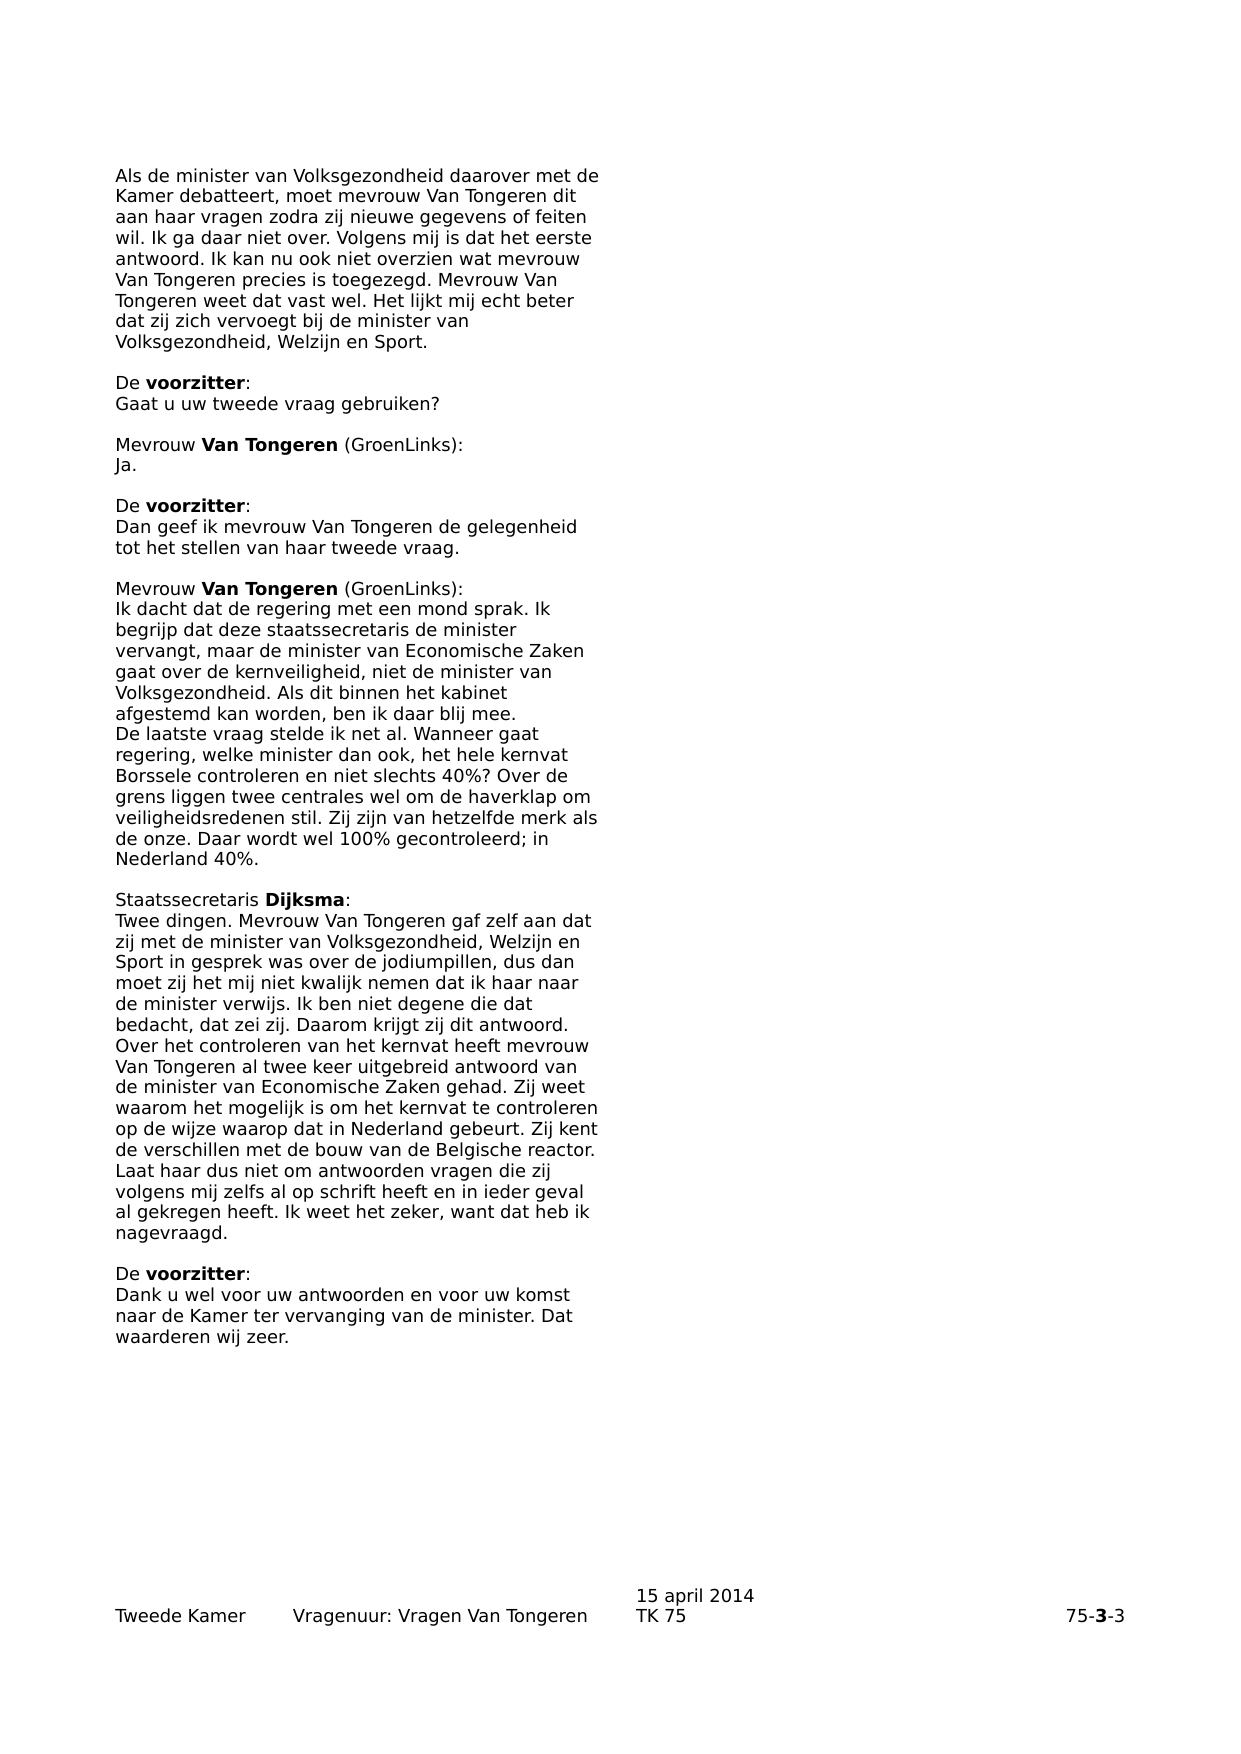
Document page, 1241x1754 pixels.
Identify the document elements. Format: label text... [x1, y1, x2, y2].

text De voorzitter: [115, 373, 605, 393]
text Gaat u uw tweede vraag gebruiken? [115, 393, 605, 414]
text Als de minister van Volksgezondheid daarover met de Kamer debatteert, moet mevrouw Van Tongeren dit aan haar vragen zodra zij nieuwe gegevens of feiten wil. Ik ga daar niet over. Volgens mij is dat het eerste antwoord. Ik kan nu ook niet overzien wat mevrouw Van Tongeren precies is toegezegd. Mevrouw Van Tongeren weet dat vast wel. Het lijkt mij echt beter dat zij zich vervoegt bij de minister van Volksgezondheid, Welzijn en Sport. [115, 165, 605, 353]
text Mevrouw Van Tongeren (GroenLinks): [115, 578, 605, 599]
text Dank u wel voor uw antwoorden en voor uw komst naar de Kamer ter vervanging van de minister. Dat waarderen wij zeer. [115, 1285, 605, 1347]
text Over het controleren van het kernvat heeft mevrouw Van Tongeren al twee keer uitgebreid antwoord van de minister van Economische Zaken gehad. Zij weet waarom het mogelijk is om het kernvat te controleren op de wijze waarop dat in Nederland gebeurt. Zij kent de verschillen met de bouw van de Belgische reactor. Laat haar dus niet om antwoorden vragen die zij volgens mij zelfs al op schrift heeft en in ieder geval al gekregen heeft. Ik weet het zeker, want dat heb ik nagevraagd. [115, 1036, 605, 1244]
text Twee dingen. Mevrouw Van Tongeren gaf zelf aan dat zij met de minister van Volksgezondheid, Welzijn en Sport in gesprek was over de jodiumpillen, dus dan moet zij het mij niet kwalijk nemen dat ik haar naar de minister verwijs. Ik ben niet degene die dat bedacht, dat zei zij. Daarom krijgt zij dit antwoord. [115, 911, 605, 1036]
text De voorzitter: [115, 496, 605, 517]
text Ik dacht dat de regering met een mond sprak. Ik begrijp dat deze staatssecretaris de minister vervangt, maar de minister van Economische Zaken gaat over de kernveiligheid, niet de minister van Volksgezondheid. Als dit binnen het kabinet afgestemd kan worden, ben ik daar blij mee. [115, 599, 605, 724]
text De voorzitter: [115, 1264, 605, 1285]
text Dan geef ik mevrouw Van Tongeren de gelegenheid tot het stellen van haar tweede vraag. [115, 517, 605, 558]
text Mevrouw Van Tongeren (GroenLinks): [115, 434, 605, 455]
text De laatste vraag stelde ik net al. Wanneer gaat regering, welke minister dan ook, het hele kernvat Borssele controleren en niet slechts 40%? Over de grens liggen twee centrales wel om de haverklap om veiligheidsredenen stil. Zij zijn van hetzelfde merk als de onze. Daar wordt wel 100% gecontroleerd; in Nederland 40%. [115, 724, 605, 870]
text Ja. [115, 455, 605, 476]
text Staatssecretaris Dijksma: [115, 890, 605, 911]
